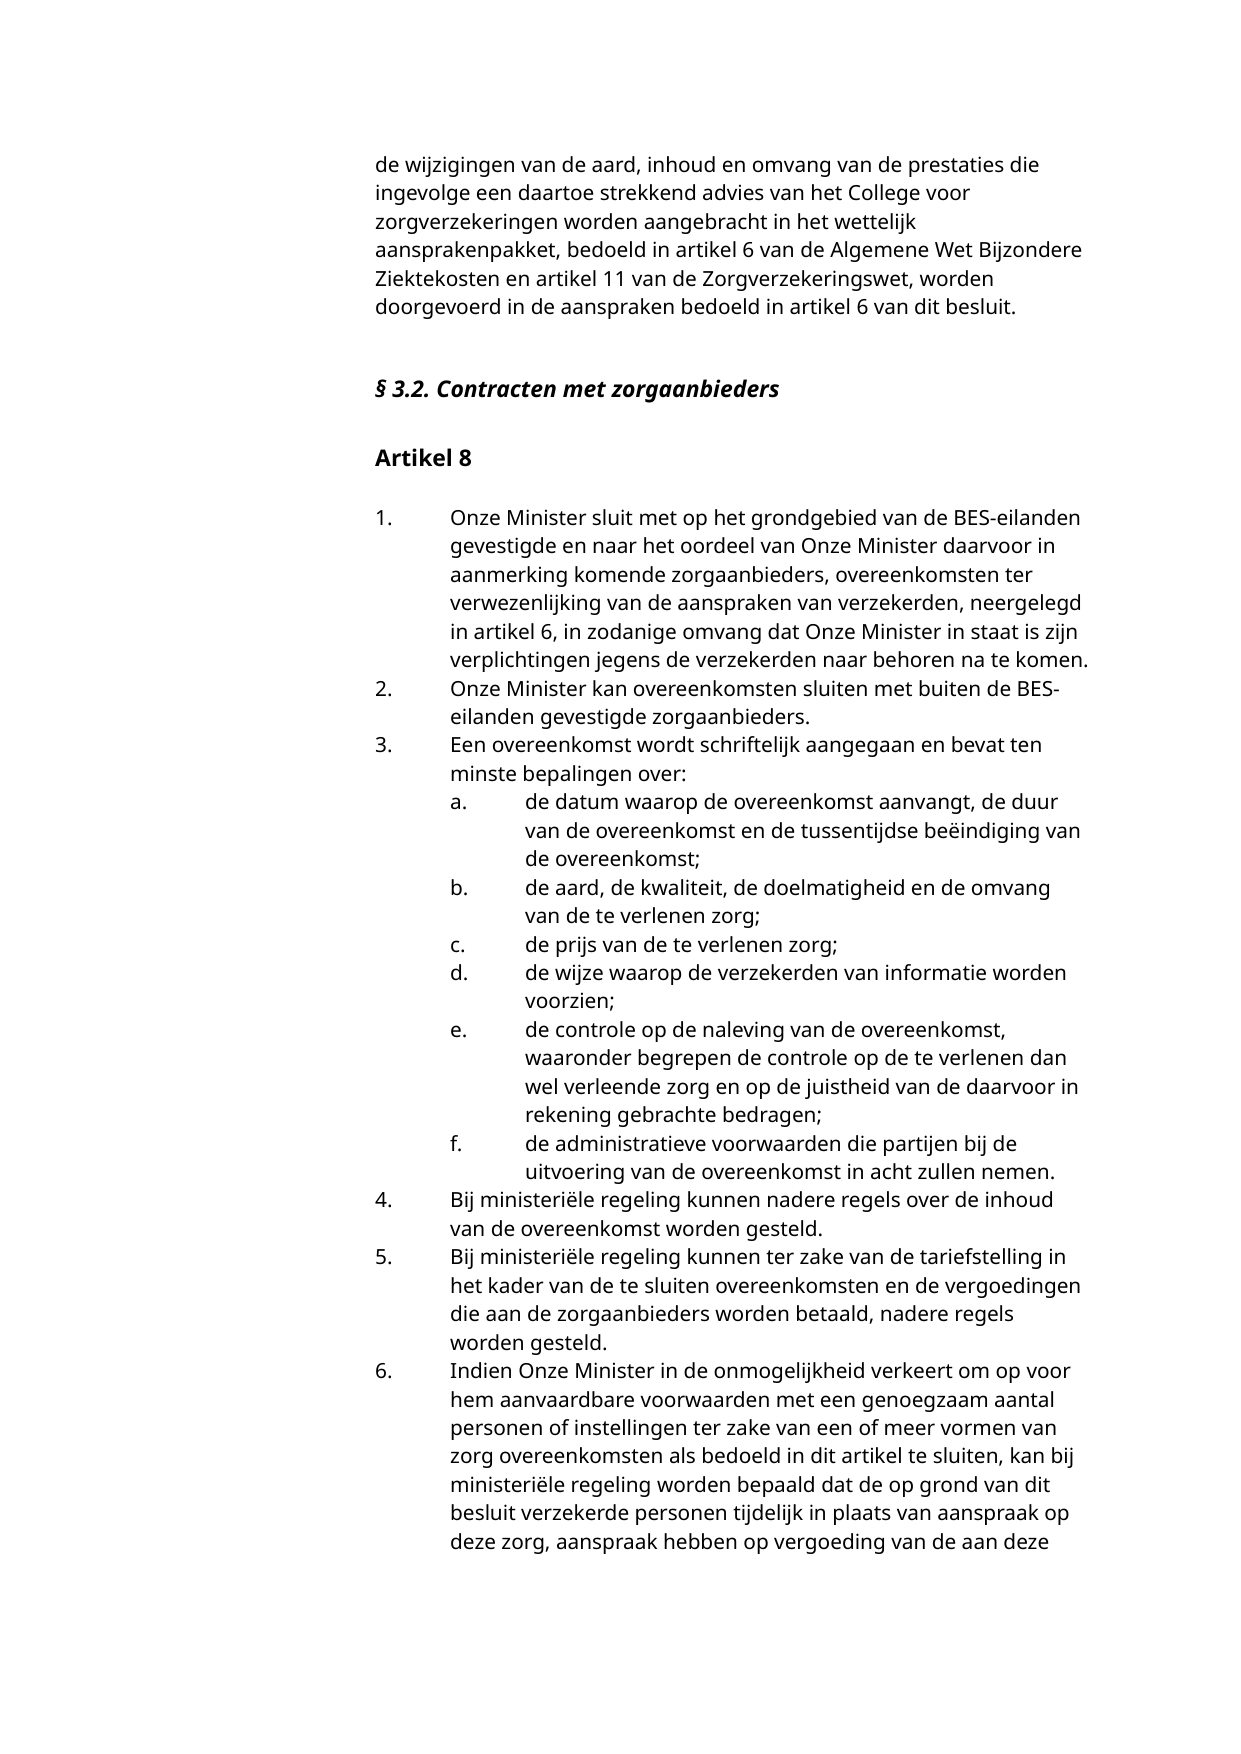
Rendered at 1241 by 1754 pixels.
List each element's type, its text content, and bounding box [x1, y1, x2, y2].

text de wijzigingen van de aard, inhoud en omvang van de prestaties die ingevolge een daartoe strekkend advies van het College voor zorgverzekeringen worden aangebracht in het wettelijk aansprakenpakket, bedoeld in artikel 6 van de Algemene Wet Bijzondere Ziektekosten en artikel 11 van de Zorgverzekeringswet, worden doorgevoerd in de aanspraken bedoeld in artikel 6 van dit besluit. [375, 150, 1090, 321]
list de wijze waarop de verzekerden van informatie worden voorzien; [450, 958, 1090, 1015]
subtitle § 3.2. Contracten met zorgaanbieders [375, 373, 1090, 404]
list de aard, de kwaliteit, de doelmatigheid en de omvang van de te verlenen zorg; [450, 873, 1090, 930]
list Onze Minister sluit met op het grondgebied van de BES-eilanden gevestigde en naar het oordeel van Onze Minister daarvoor in aanmerking komende zorgaanbieders, overeenkomsten ter verwezenlijking van de aanspraken van verzekerden, neergelegd in artikel 6, in zodanige omvang dat Onze Minister in staat is zijn verplichtingen jegens de verzekerden naar behoren na te komen. [375, 503, 1090, 674]
list Bij ministeriële regeling kunnen ter zake van de tariefstelling in het kader van de te sluiten overeenkomsten en de vergoedingen die aan de zorgaanbieders worden betaald, nadere regels worden gesteld. [375, 1242, 1090, 1356]
list de controle op de naleving van de overeenkomst, waaronder begrepen de controle op de te verlenen dan wel verleende zorg en op de juistheid van de daarvoor in rekening gebrachte bedragen; [450, 1015, 1090, 1129]
list Een overeenkomst wordt schriftelijk aangegaan en bevat ten minste bepalingen over: [375, 731, 1090, 787]
list de administratieve voorwaarden die partijen bij de uitvoering van de overeenkomst in acht zullen nemen. [450, 1129, 1090, 1186]
subtitle Artikel 8 [375, 442, 1090, 473]
list Indien Onze Minister in de onmogelijkheid verkeert om op voor hem aanvaardbare voorwaarden met een genoegzaam aantal personen of instellingen ter zake van een of meer vormen van zorg overeenkomsten als bedoeld in dit artikel te sluiten, kan bij ministeriële regeling worden bepaald dat de op grond van dit besluit verzekerde personen tijdelijk in plaats van aanspraak op deze zorg, aanspraak hebben op vergoeding van de aan deze [375, 1356, 1090, 1555]
list de prijs van de te verlenen zorg; [450, 930, 1090, 958]
list Bij ministeriële regeling kunnen nadere regels over de inhoud van de overeenkomst worden gesteld. [375, 1186, 1090, 1242]
list de datum waarop de overeenkomst aanvangt, de duur van de overeenkomst en de tussentijdse beëindiging van de overeenkomst; [450, 787, 1090, 873]
list Onze Minister kan overeenkomsten sluiten met buiten de BES-eilanden gevestigde zorgaanbieders. [375, 674, 1090, 731]
